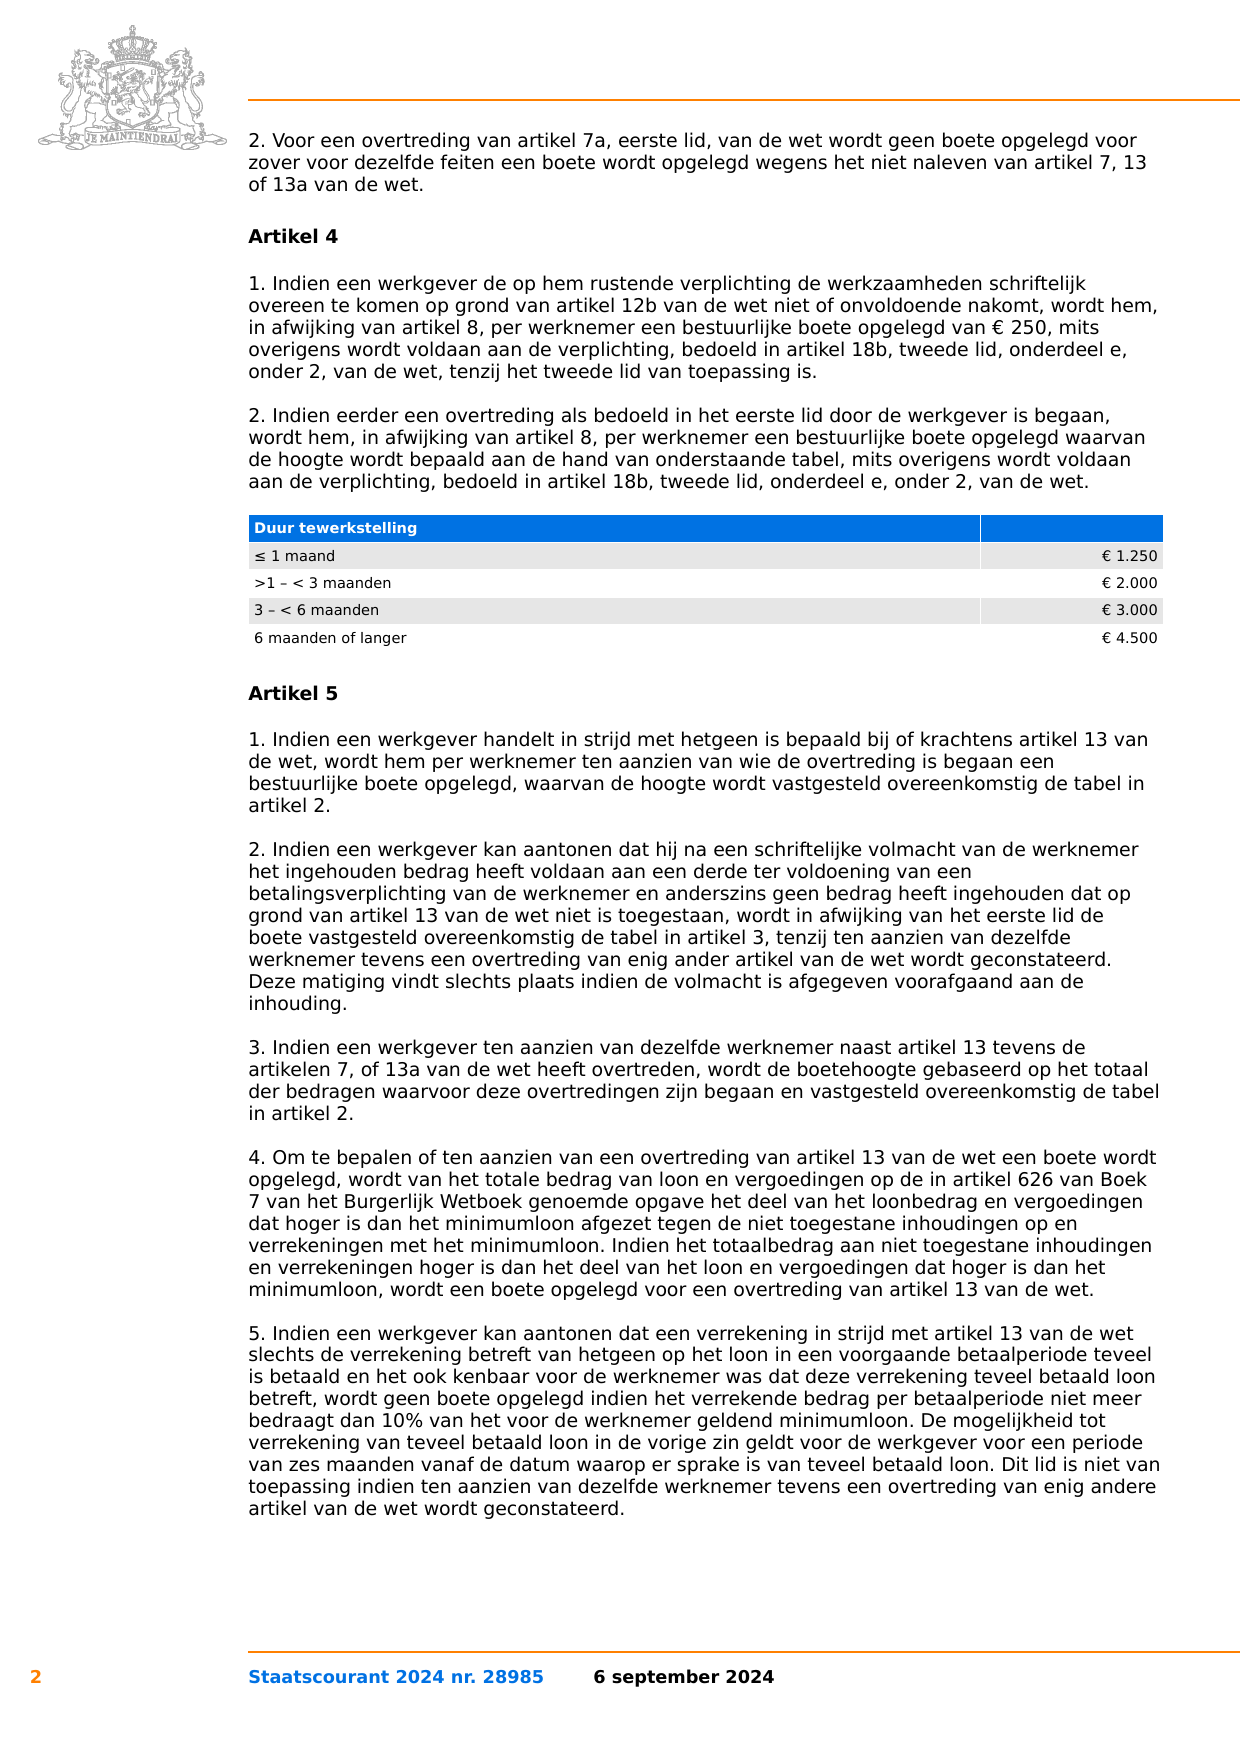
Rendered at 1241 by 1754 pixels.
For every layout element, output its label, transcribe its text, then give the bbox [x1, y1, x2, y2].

text 1. Indien een werkgever handelt in strijd met hetgeen is bepaald bij of krachtens artikel 13 van de wet, wordt hem per werknemer ten aanzien van wie de overtreding is begaan een bestuurlijke boete opgelegd, waarvan de hoogte wordt vastgesteld overeenkomstig de tabel in artikel 2. [248, 729, 1163, 817]
table_header Duur tewerkstelling [249, 515, 980, 542]
text 5. Indien een werkgever kan aantonen dat een verrekening in strijd met artikel 13 van de wet slechts de verrekening betreft van hetgeen op het loon in een voorgaande betaalperiode teveel is betaald en het ook kenbaar voor de werknemer was dat deze verrekening teveel betaald loon betreft, wordt geen boete opgelegd indien het verrekende bedrag per betaalperiode niet meer bedraagt dan 10% van het voor de werknemer geldend minimumloon. De mogelijkheid tot verrekening van teveel betaald loon in de vorige zin geldt voor de werkgever voor een periode van zes maanden vanaf de datum waarop er sprake is van teveel betaald loon. Dit lid is niet van toepassing indien ten aanzien van dezelfde werknemer tevens een overtreding van enig andere artikel van de wet wordt geconstateerd. [248, 1322, 1163, 1520]
text 2. Indien een werkgever kan aantonen dat hij na een schriftelijke volmacht van de werknemer het ingehouden bedrag heeft voldaan aan een derde ter voldoening van een betalingsverplichting van de werknemer en anderszins geen bedrag heeft ingehouden dat op grond van artikel 13 van de wet niet is toegestaan, wordt in afwijking van het eerste lid de boete vastgesteld overeenkomstig de tabel in artikel 3, tenzij ten aanzien van dezelfde werknemer tevens een overtreding van enig ander artikel van de wet wordt geconstateerd. Deze matiging vindt slechts plaats indien de volmacht is afgegeven voorafgaand aan de inhouding. [248, 839, 1163, 1015]
table_cell >1 – < 3 maanden [249, 570, 980, 597]
text 2. Voor een overtreding van artikel 7a, eerste lid, van de wet wordt geen boete opgelegd voor zover voor dezelfde feiten een boete wordt opgelegd wegens het niet naleven van artikel 7, 13 of 13a van de wet. [248, 130, 1163, 196]
table_cell 3 – < 6 maanden [249, 598, 980, 624]
table_header [981, 515, 1163, 542]
table_cell € 2.000 [981, 570, 1163, 597]
text 2. Indien eerder een overtreding als bedoeld in het eerste lid door de werkgever is begaan, wordt hem, in afwijking van artikel 8, per werknemer een bestuurlijke boete opgelegd waarvan de hoogte wordt bepaald aan de hand van onderstaande tabel, mits overigens wordt voldaan aan de verplichting, bedoeld in artikel 18b, tweede lid, onderdeel e, onder 2, van de wet. [248, 404, 1163, 492]
table_cell € 4.500 [981, 625, 1163, 651]
subtitle Artikel 5 [248, 682, 1163, 704]
table_cell € 3.000 [981, 598, 1163, 624]
picture [38, 25, 227, 150]
subtitle Artikel 4 [248, 226, 1163, 248]
text 4. Om te bepalen of ten aanzien van een overtreding van artikel 13 van de wet een boete wordt opgelegd, wordt van het totale bedrag van loon en vergoedingen op de in artikel 626 van Boek 7 van het Burgerlijk Wetboek genoemde opgave het deel van het loonbedrag en vergoedingen dat hoger is dan het minimumloon afgezet tegen de niet toegestane inhoudingen op en verrekeningen met het minimumloon. Indien het totaalbedrag aan niet toegestane inhoudingen en verrekeningen hoger is dan het deel van het loon en vergoedingen dat hoger is dan het minimumloon, wordt een boete opgelegd voor een overtreding van artikel 13 van de wet. [248, 1147, 1163, 1301]
text 3. Indien een werkgever ten aanzien van dezelfde werknemer naast artikel 13 tevens de artikelen 7, of 13a van de wet heeft overtreden, wordt de boetehoogte gebaseerd op het totaal der bedragen waarvoor deze overtredingen zijn begaan en vastgesteld overeenkomstig de tabel in artikel 2. [248, 1037, 1163, 1125]
table_cell € 1.250 [981, 543, 1163, 569]
text 1. Indien een werkgever de op hem rustende verplichting de werkzaamheden schriftelijk overeen te komen op grond van artikel 12b van de wet niet of onvoldoende nakomt, wordt hem, in afwijking van artikel 8, per werknemer een bestuurlijke boete opgelegd van € 250, mits overigens wordt voldaan aan de verplichting, bedoeld in artikel 18b, tweede lid, onderdeel e, onder 2, van de wet, tenzij het tweede lid van toepassing is. [248, 273, 1163, 383]
table_cell ≤ 1 maand [249, 543, 980, 569]
table_cell 6 maanden of langer [249, 625, 980, 651]
